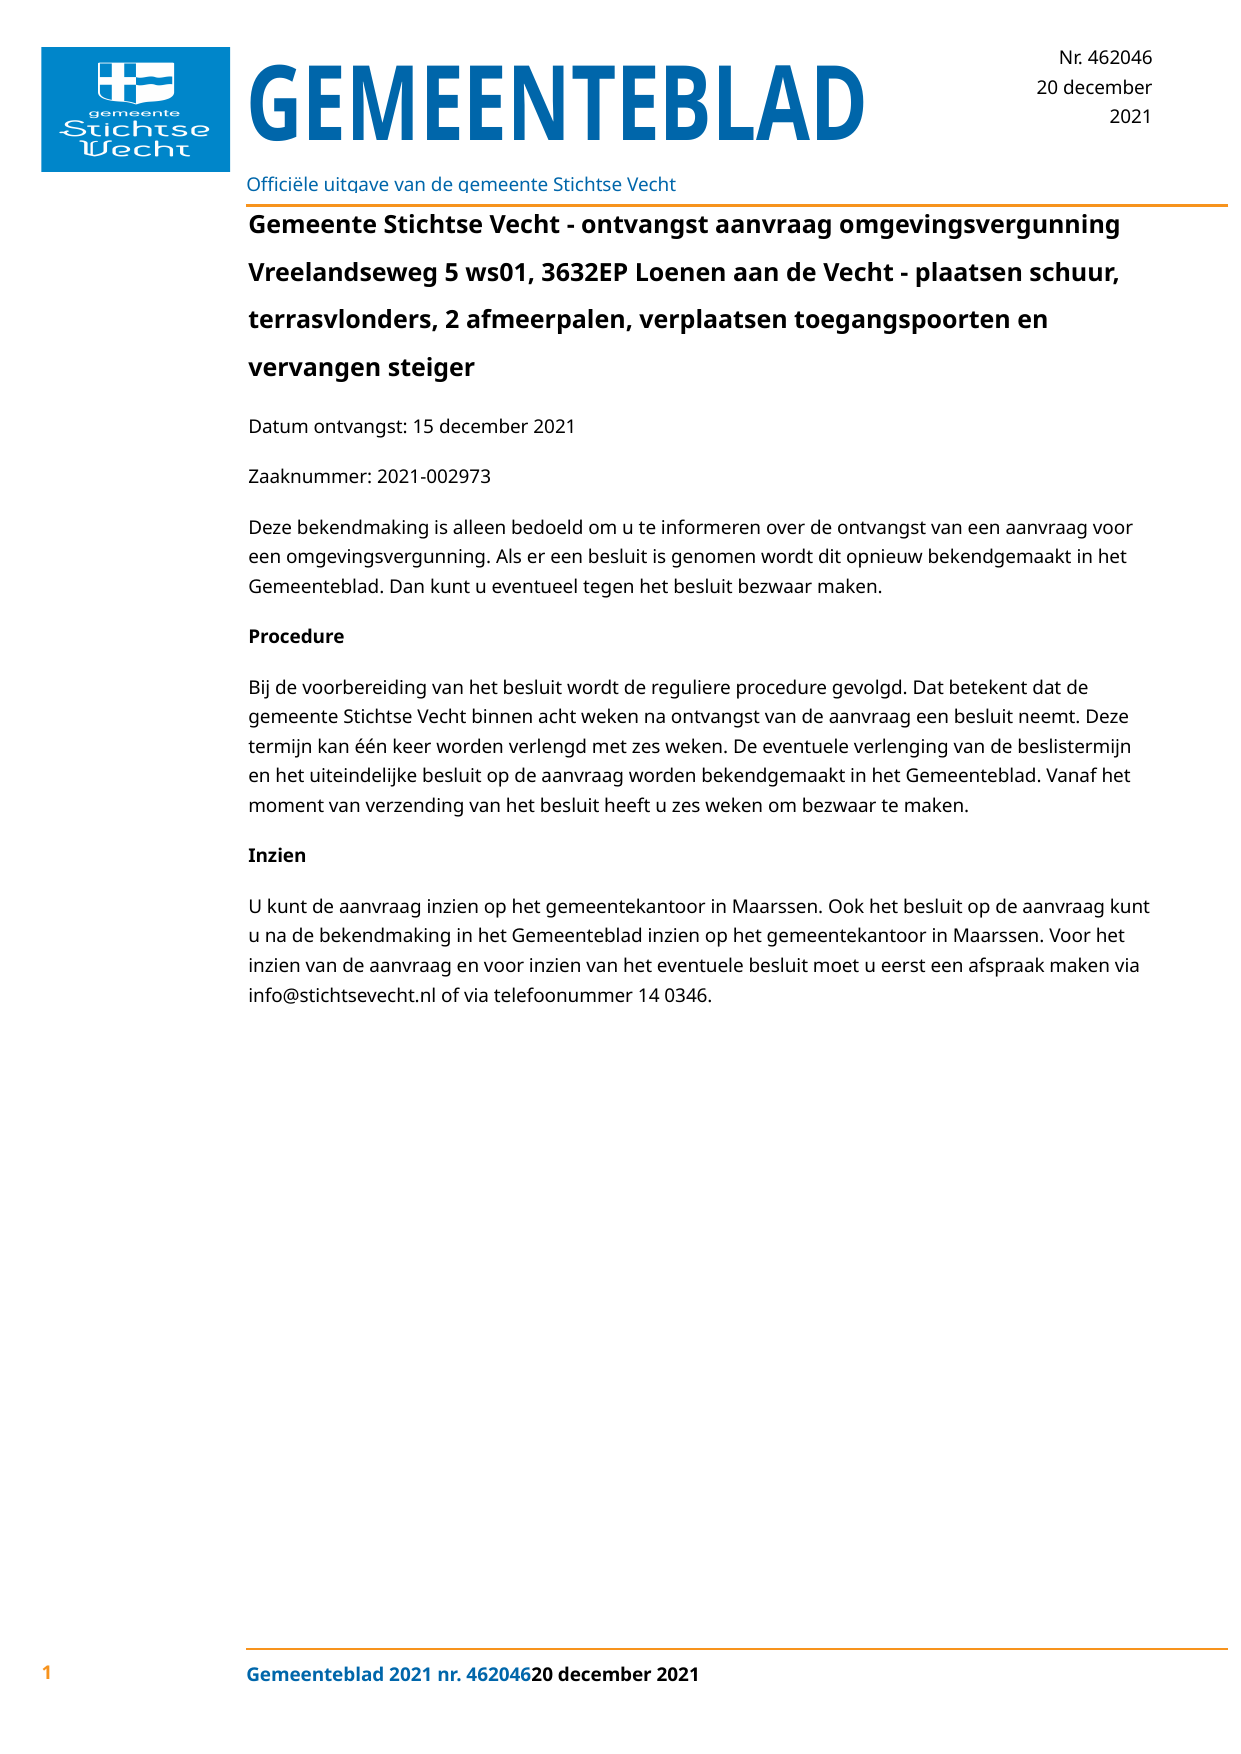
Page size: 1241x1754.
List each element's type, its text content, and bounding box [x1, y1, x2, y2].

text Procedure [248, 623, 1152, 649]
text Gemeente Stichtse Vecht - ontvangst aanvraag omgevingsvergunning Vreelandseweg 5 ws01, 3632EP Loenen aan de Vecht - plaatsen schuur, terrasvlonders, 2 afmeerpalen, verplaatsen toegangspoorten en vervangen steiger [248, 207, 1152, 384]
picture [137, 63, 174, 103]
text Zaaknummer: 2021-002973 [248, 463, 1152, 489]
text Deze bekendmaking is alleen bedoeld om u te informeren over de ontvangst van een aanvraag voor een omgevingsvergunning. Als er een besluit is genomen wordt dit opnieuw bekendgemaakt in het Gemeenteblad. Dan kunt u eventueel tegen het besluit bezwaar maken. [248, 514, 1152, 599]
picture [99, 63, 135, 101]
text U kunt de aanvraag inzien op het gemeentekantoor in Maarssen. Ook het besluit op de aanvraag kunt u na de bekendmaking in het Gemeenteblad inzien op het gemeentekantoor in Maarssen. Voor het inzien van de aanvraag en voor inzien van het eventuele besluit moet u eerst een afspraak maken via info@stichtsevecht.nl of via telefoonummer 14 0346. [248, 893, 1152, 1008]
text Bij de voorbereiding van het besluit wordt de reguliere procedure gevolgd. Dat betekent dat de gemeente Stichtse Vecht binnen acht weken na ontvangst van de aanvraag een besluit neemt. Deze termijn kan één keer worden verlengd met zes weken. De eventuele verlenging van de beslistermijn en het uiteindelijke besluit op de aanvraag worden bekendgemaakt in het Gemeenteblad. Vanaf het moment van verzending van het besluit heeft u zes weken om bezwaar te maken. [248, 674, 1152, 818]
text Inzien [248, 843, 1152, 868]
text Datum ontvangst: 15 december 2021 [248, 413, 1152, 439]
